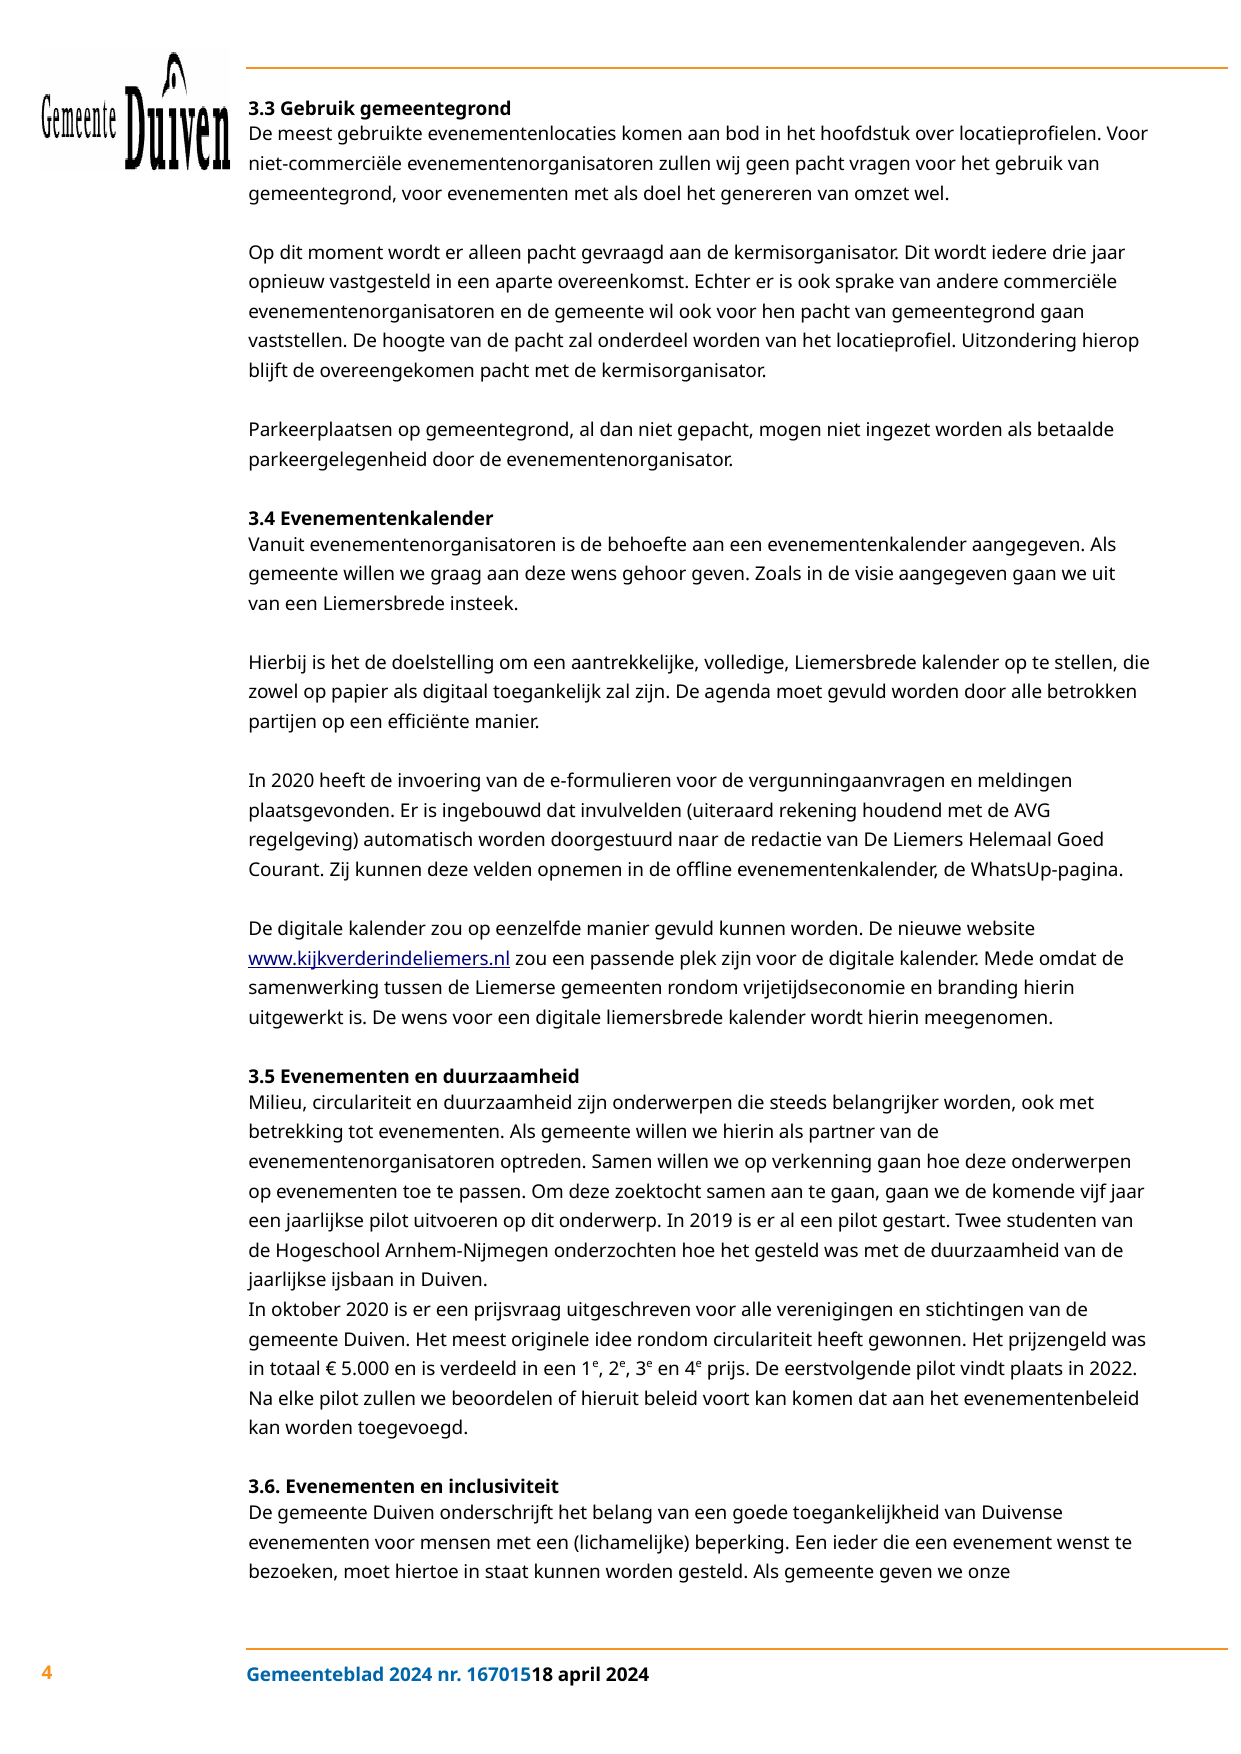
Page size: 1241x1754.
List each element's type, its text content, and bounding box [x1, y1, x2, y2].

text In 2020 heeft de invoering van de e-formulieren voor de vergunningaanvragen en meldingen plaatsgevonden. Er is ingebouwd dat invulvelden (uiteraard rekening houdend met de AVG regelgeving) automatisch worden doorgestuurd naar de redactie van De Liemers Helemaal Goed Courant. Zij kunnen deze velden opnemen in de offline evenementenkalender, de WhatsUp-pagina. [248, 767, 1152, 882]
text De meest gebruikte evenementenlocaties komen aan bod in het hoofdstuk over locatieprofielen. Voor niet-commerciële evenementenorganisatoren zullen wij geen pacht vragen voor het gebruik van gemeentegrond, voor evenementen met als doel het genereren van omzet wel. [248, 121, 1152, 205]
text De digitale kalender zou op eenzelfde manier gevuld kunnen worden. De nieuwe website www.kijkverderindeliemers.nl zou een passende plek zijn voor de digitale kalender. Mede omdat de samenwerking tussen de Liemerse gemeenten rondom vrijetijdseconomie en branding hierin uitgewerkt is. De wens voor een digitale liemersbrede kalender wordt hierin meegenomen. [248, 915, 1152, 1030]
text 3.5 Evenementen en duurzaamheid [248, 1063, 1152, 1089]
text Parkeerplaatsen op gemeentegrond, al dan niet gepacht, mogen niet ingezet worden als betaalde parkeergelegenheid door de evenementenorganisator. [248, 416, 1152, 472]
text 3.4 Evenementenkalender [248, 505, 1152, 531]
text 3.6. Evenementen en inclusiviteit [248, 1474, 1152, 1499]
text Vanuit evenementenorganisatoren is de behoefte aan een evenementenkalender aangegeven. Als gemeente willen we graag aan deze wens gehoor geven. Zoals in de visie aangegeven gaan we uit van een Liemersbrede insteek. [248, 531, 1152, 616]
text In oktober 2020 is er een prijsvraag uitgeschreven voor alle verenigingen en stichtingen van de gemeente Duiven. Het meest originele idee rondom circulariteit heeft gewonnen. Het prijzengeld was in totaal € 5.000 en is verdeeld in een 1e, 2e, 3e en 4e prijs. De eerstvolgende pilot vindt plaats in 2022. Na elke pilot zullen we beoordelen of hieruit beleid voort kan komen dat aan het evenementenbeleid kan worden toegevoegd. [248, 1296, 1152, 1440]
text De gemeente Duiven onderschrijft het belang van een goede toegankelijkheid van Duivense evenementen voor mensen met een (lichamelijke) beperking. Een ieder die een evenement wenst te bezoeken, moet hiertoe in staat kunnen worden gesteld. Als gemeente geven we onze [248, 1499, 1152, 1584]
picture [41, 47, 231, 172]
text Milieu, circulariteit en duurzaamheid zijn onderwerpen die steeds belangrijker worden, ook met betrekking tot evenementen. Als gemeente willen we hierin als partner van de evenementenorganisatoren optreden. Samen willen we op verkenning gaan hoe deze onderwerpen op evenementen toe te passen. Om deze zoektocht samen aan te gaan, gaan we de komende vijf jaar een jaarlijkse pilot uitvoeren op dit onderwerp. In 2019 is er al een pilot gestart. Twee studenten van de Hogeschool Arnhem-Nijmegen onderzochten hoe het gesteld was met de duurzaamheid van de jaarlijkse ijsbaan in Duiven. [248, 1089, 1152, 1292]
text 3.3 Gebruik gemeentegrond [248, 95, 1152, 121]
text Hierbij is het de doelstelling om een aantrekkelijke, volledige, Liemersbrede kalender op te stellen, die zowel op papier als digitaal toegankelijk zal zijn. De agenda moet gevuld worden door alle betrokken partijen op een efficiënte manier. [248, 649, 1152, 734]
text Op dit moment wordt er alleen pacht gevraagd aan de kermisorganisator. Dit wordt iedere drie jaar opnieuw vastgesteld in een aparte overeenkomst. Echter er is ook sprake van andere commerciële evenementenorganisatoren en de gemeente wil ook voor hen pacht van gemeentegrond gaan vaststellen. De hoogte van de pacht zal onderdeel worden van het locatieprofiel. Uitzondering hierop blijft de overeengekomen pacht met de kermisorganisator. [248, 239, 1152, 383]
